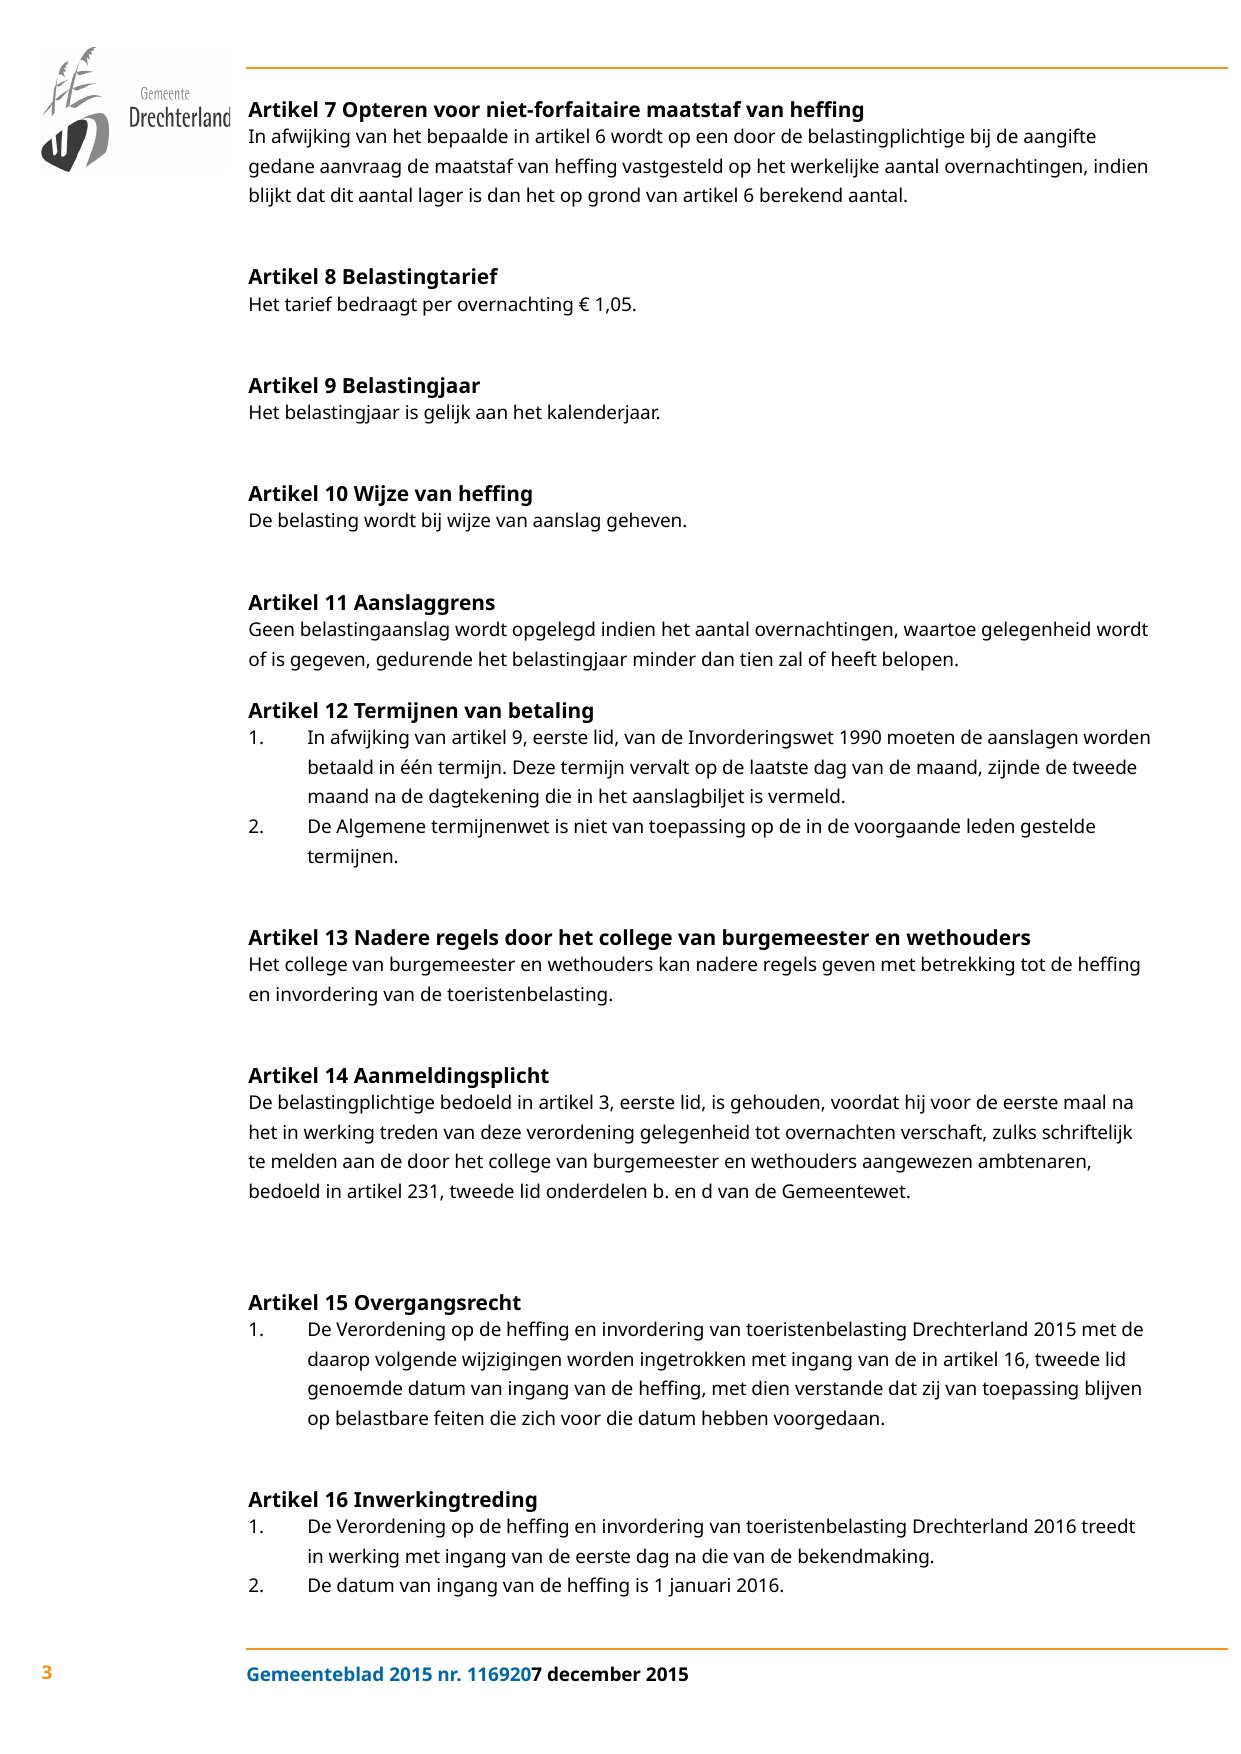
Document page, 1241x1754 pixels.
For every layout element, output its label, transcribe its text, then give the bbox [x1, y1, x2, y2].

list De Algemene termijnenwet is niet van toepassing op de in de voorgaande leden gestelde termijnen. [248, 813, 1152, 869]
text De belasting wordt bij wijze van aanslag geheven. [248, 508, 1152, 533]
text Artikel 7 Opteren voor niet-forfaitaire maatstaf van heffing [248, 95, 1152, 123]
text De belastingplichtige bedoeld in artikel 3, eerste lid, is gehouden, voordat hij voor de eerste maal na het in werking treden van deze verordening gelegenheid tot overnachten verschaft, zulks schriftelijk te melden aan de door het college van burgemeester en wethouders aangewezen ambtenaren, bedoeld in artikel 231, tweede lid onderdelen b. en d van de Gemeentewet. [248, 1089, 1152, 1204]
list In afwijking van artikel 9, eerste lid, van de Invorderingswet 1990 moeten de aanslagen worden betaald in één termijn. Deze termijn vervalt op de laatste dag van de maand, zijnde de tweede maand na de dagtekening die in het aanslagbiljet is vermeld. [248, 724, 1152, 809]
text Artikel 16 Inwerkingtreding [248, 1485, 1152, 1513]
text Artikel 9 Belastingjaar [248, 371, 1152, 399]
text Artikel 15 Overgangsrecht [248, 1288, 1152, 1316]
text Artikel 12 Termijnen van betaling [248, 696, 1152, 724]
list De datum van ingang van de heffing is 1 januari 2016. [248, 1572, 1152, 1598]
picture [41, 47, 231, 172]
text Artikel 11 Aanslaggrens [248, 588, 1152, 616]
list De Verordening op de heffing en invordering van toeristenbelasting Drechterland 2016 treedt in werking met ingang van de eerste dag na die van de bekendmaking. [248, 1513, 1152, 1569]
text Geen belastingaanslag wordt opgelegd indien het aantal overnachtingen, waartoe gelegenheid wordt of is gegeven, gedurende het belastingjaar minder dan tien zal of heeft belopen. [248, 616, 1152, 671]
text Artikel 10 Wijze van heffing [248, 479, 1152, 508]
list De Verordening op de heffing en invordering van toeristenbelasting Drechterland 2015 met de daarop volgende wijzigingen worden ingetrokken met ingang van de in artikel 16, tweede lid genoemde datum van ingang van de heffing, met dien verstande dat zij van toepassing blijven op belastbare feiten die zich voor die datum hebben voorgedaan. [248, 1316, 1152, 1431]
text Het belastingjaar is gelijk aan het kalenderjaar. [248, 399, 1152, 425]
text Het tarief bedraagt per overnachting € 1,05. [248, 291, 1152, 317]
text Het college van burgemeester en wethouders kan nadere regels geven met betrekking tot de heffing en invordering van de toeristenbelasting. [248, 951, 1152, 1007]
text Artikel 14 Aanmeldingsplicht [248, 1061, 1152, 1089]
text In afwijking van het bepaalde in artikel 6 wordt op een door de belastingplichtige bij de aangifte gedane aanvraag de maatstaf van heffing vastgesteld op het werkelijke aantal overnachtingen, indien blijkt dat dit aantal lager is dan het op grond van artikel 6 berekend aantal. [248, 123, 1152, 208]
text Artikel 8 Belastingtarief [248, 262, 1152, 291]
text Artikel 13 Nadere regels door het college van burgemeester en wethouders [248, 923, 1152, 951]
